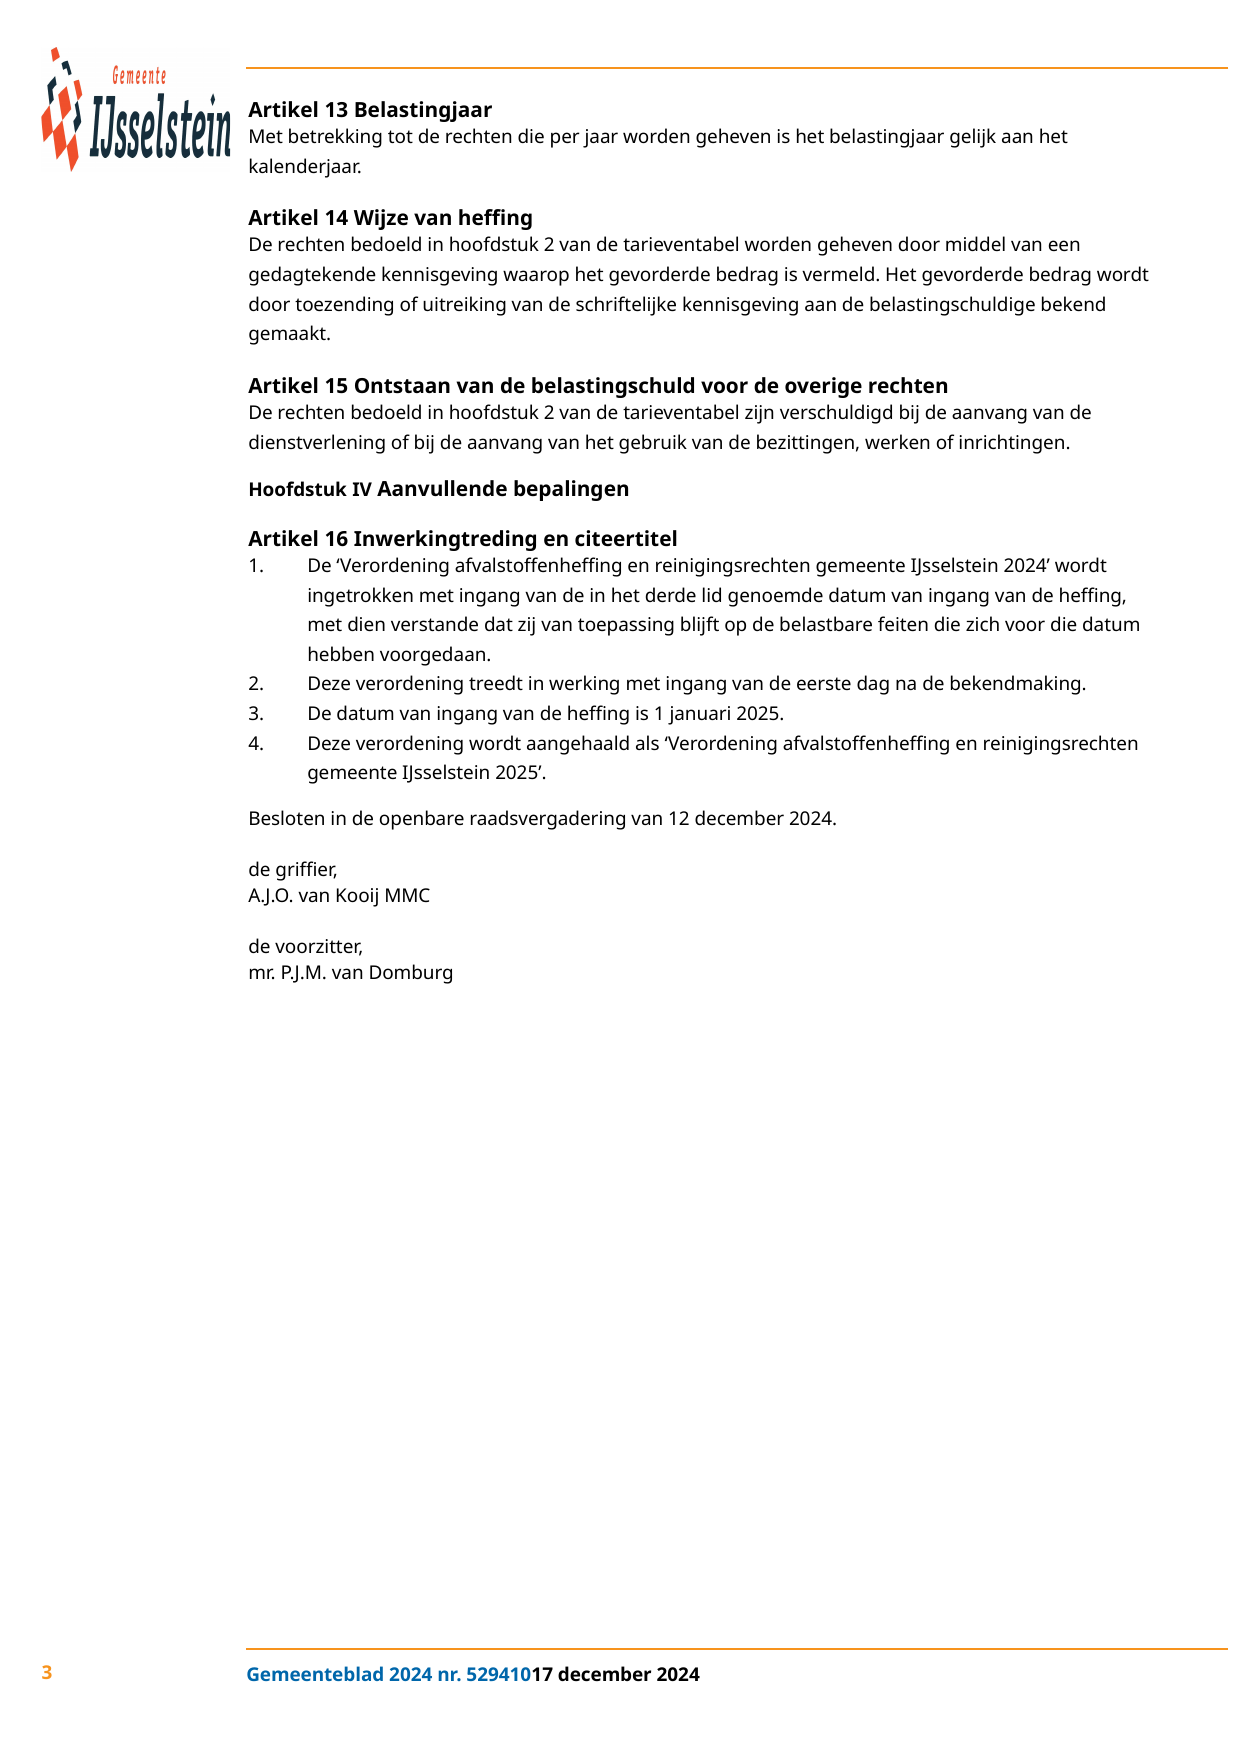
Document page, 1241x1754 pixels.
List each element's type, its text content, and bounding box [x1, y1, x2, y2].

list Deze verordening treedt in werking met ingang van de eerste dag na de bekendmaking. [248, 671, 1152, 696]
text mr. P.J.M. van Domburg [248, 959, 1152, 985]
text Besloten in de openbare raadsvergadering van 12 december 2024. [248, 805, 1152, 831]
text Met betrekking tot de rechten die per jaar worden geheven is het belastingjaar gelijk aan het kalenderjaar. [248, 123, 1152, 178]
text de griffier, [248, 856, 1152, 882]
text Hoofdstuk IV Aanvullende bepalingen [248, 474, 1152, 503]
text Artikel 15 Ontstaan van de belastingschuld voor de overige rechten [248, 371, 1152, 399]
text Artikel 14 Wijze van heffing [248, 203, 1152, 232]
picture [41, 47, 231, 172]
list Deze verordening wordt aangehaald als ‘Verordening afvalstoffenheffing en reinigingsrechten gemeente IJsselstein 2025’. [248, 730, 1152, 785]
text De rechten bedoeld in hoofdstuk 2 van de tarieventabel zijn verschuldigd bij de aanvang van de dienstverlening of bij de aanvang van het gebruik van de bezittingen, werken of inrichtingen. [248, 399, 1152, 454]
text de voorzitter, [248, 933, 1152, 959]
list De ‘Verordening afvalstoffenheffing en reinigingsrechten gemeente IJsselstein 2024’ wordt ingetrokken met ingang van de in het derde lid genoemde datum van ingang van de heffing, met dien verstande dat zij van toepassing blijft op de belastbare feiten die zich voor die datum hebben voorgedaan. [248, 552, 1152, 667]
text A.J.O. van Kooij MMC [248, 882, 1152, 908]
text Artikel 16 Inwerkingtreding en citeertitel [248, 524, 1152, 552]
text Artikel 13 Belastingjaar [248, 95, 1152, 123]
list De datum van ingang van de heffing is 1 januari 2025. [248, 700, 1152, 726]
text De rechten bedoeld in hoofdstuk 2 van de tarieventabel worden geheven door middel van een gedagtekende kennisgeving waarop het gevorderde bedrag is vermeld. Het gevorderde bedrag wordt door toezending of uitreiking van de schriftelijke kennisgeving aan de belastingschuldige bekend gemaakt. [248, 232, 1152, 346]
